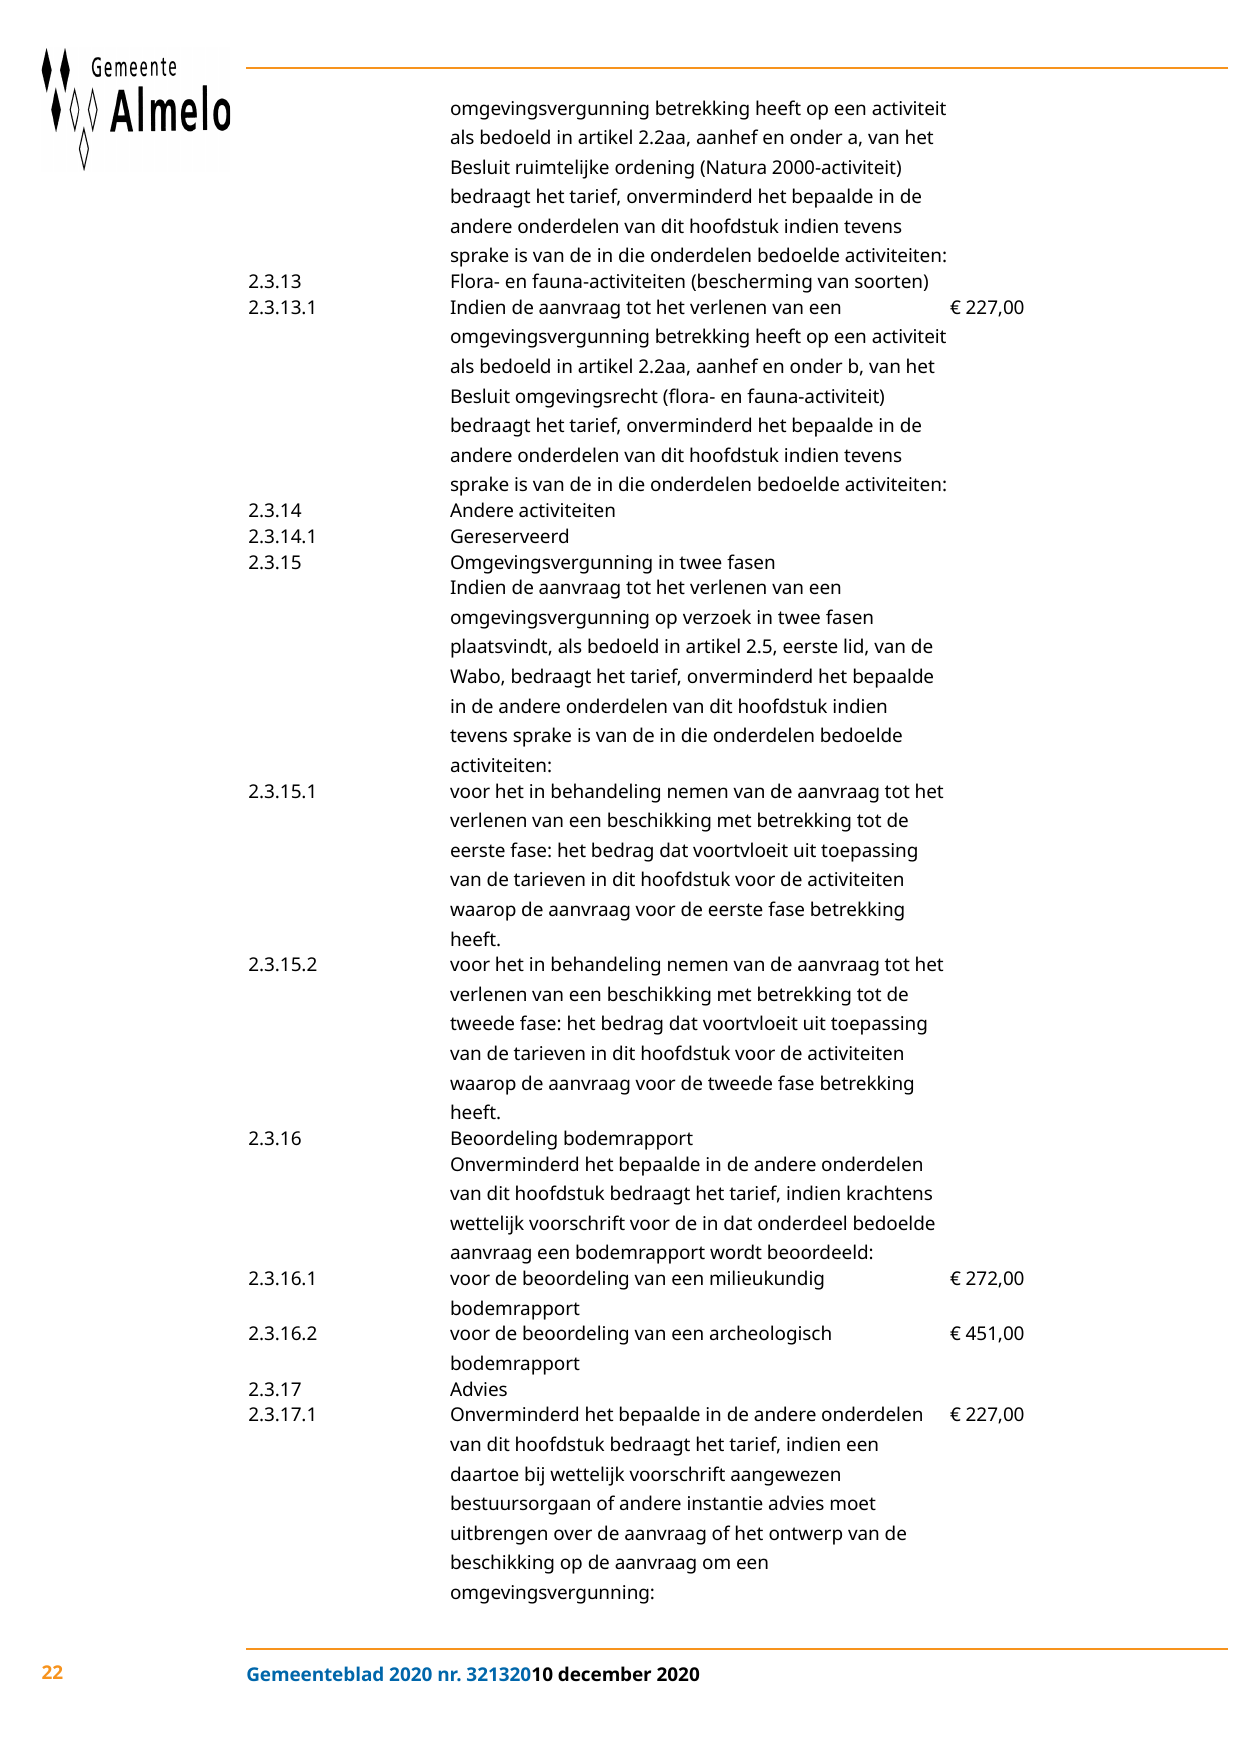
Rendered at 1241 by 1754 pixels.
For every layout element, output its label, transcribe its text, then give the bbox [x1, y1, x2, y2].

table_cell [950, 1376, 1152, 1402]
table_cell Indien de aanvraag tot het verlenen van een omgevingsvergunning betrekking heeft op een activiteit als bedoeld in artikel 2.2aa, aanhef en onder b, van het Besluit omgevingsrecht (flora- en fauna-activiteit) bedraagt het tarief, onverminderd het bepaalde in de andere onderdelen van dit hoofdstuk indien tevens sprake is van de in die onderdelen bedoelde activiteiten: [450, 294, 950, 497]
table_cell 2.3.14.1 [248, 523, 450, 549]
table_cell voor het in behandeling nemen van de aanvraag tot het verlenen van een beschikking met betrekking tot de eerste fase: het bedrag dat voortvloeit uit toepassing van de tarieven in dit hoofdstuk voor de activiteiten waarop de aanvraag voor de eerste fase betrekking heeft. [450, 778, 950, 951]
table_cell Gereserveerd [450, 523, 950, 549]
table_cell 2.3.16 [248, 1125, 450, 1151]
table_cell 2.3.15.2 [248, 951, 450, 1125]
table_cell Flora- en fauna-activiteiten (bescherming van soorten) [450, 269, 950, 294]
table_cell [950, 498, 1152, 523]
table_cell 2.3.14 [248, 498, 450, 523]
table_cell [950, 575, 1152, 778]
table_cell Advies [450, 1376, 950, 1402]
table_cell 2.3.15 [248, 549, 450, 574]
table_cell Beoordeling bodemrapport [450, 1125, 950, 1151]
table_cell [950, 95, 1152, 268]
table_cell [950, 523, 1152, 549]
table_cell [950, 778, 1152, 951]
picture [41, 47, 231, 172]
table_cell Onverminderd het bepaalde in de andere onderdelen van dit hoofdstuk bedraagt het tarief, indien een daartoe bij wettelijk voorschrift aangewezen bestuursorgaan of andere instantie advies moet uitbrengen over de aanvraag of het ontwerp van de beschikking op de aanvraag om een omgevingsvergunning: [450, 1402, 950, 1605]
table_cell [950, 269, 1152, 294]
table_cell Indien de aanvraag tot het verlenen van een omgevingsvergunning op verzoek in twee fasen plaatsvindt, als bedoeld in artikel 2.5, eerste lid, van de Wabo, bedraagt het tarief, onverminderd het bepaalde in de andere onderdelen van dit hoofdstuk indien tevens sprake is van de in die onderdelen bedoelde activiteiten: [450, 575, 950, 778]
table_cell voor de beoordeling van een archeologisch bodemrapport [450, 1321, 950, 1376]
table_cell [248, 95, 450, 268]
table_cell € 227,00 [950, 294, 1152, 497]
table_cell 2.3.16.2 [248, 1321, 450, 1376]
table_cell Andere activiteiten [450, 498, 950, 523]
table_cell voor het in behandeling nemen van de aanvraag tot het verlenen van een beschikking met betrekking tot de tweede fase: het bedrag dat voortvloeit uit toepassing van de tarieven in dit hoofdstuk voor de activiteiten waarop de aanvraag voor de tweede fase betrekking heeft. [450, 951, 950, 1125]
table_cell 2.3.15.1 [248, 778, 450, 951]
table_cell voor de beoordeling van een milieukundig bodemrapport [450, 1265, 950, 1321]
table_cell € 451,00 [950, 1321, 1152, 1376]
table_cell [950, 1125, 1152, 1151]
table_cell 2.3.13 [248, 269, 450, 294]
table_cell Omgevingsvergunning in twee fasen [450, 549, 950, 574]
table_cell 2.3.17 [248, 1376, 450, 1402]
table_cell 2.3.16.1 [248, 1265, 450, 1321]
table_cell 2.3.17.1 [248, 1402, 450, 1605]
table_cell 2.3.13.1 [248, 294, 450, 497]
table_cell [248, 1151, 450, 1265]
table_cell € 227,00 [950, 1402, 1152, 1605]
table_cell [248, 575, 450, 778]
table_cell [950, 549, 1152, 574]
table_cell € 272,00 [950, 1265, 1152, 1321]
table_cell [950, 1151, 1152, 1265]
table_cell omgevingsvergunning betrekking heeft op een activiteit als bedoeld in artikel 2.2aa, aanhef en onder a, van het Besluit ruimtelijke ordening (Natura 2000-activiteit) bedraagt het tarief, onverminderd het bepaalde in de andere onderdelen van dit hoofdstuk indien tevens sprake is van de in die onderdelen bedoelde activiteiten: [450, 95, 950, 268]
table_cell [950, 951, 1152, 1125]
table_cell Onverminderd het bepaalde in de andere onderdelen van dit hoofdstuk bedraagt het tarief, indien krachtens wettelijk voorschrift voor de in dat onderdeel bedoelde aanvraag een bodemrapport wordt beoordeeld: [450, 1151, 950, 1265]
